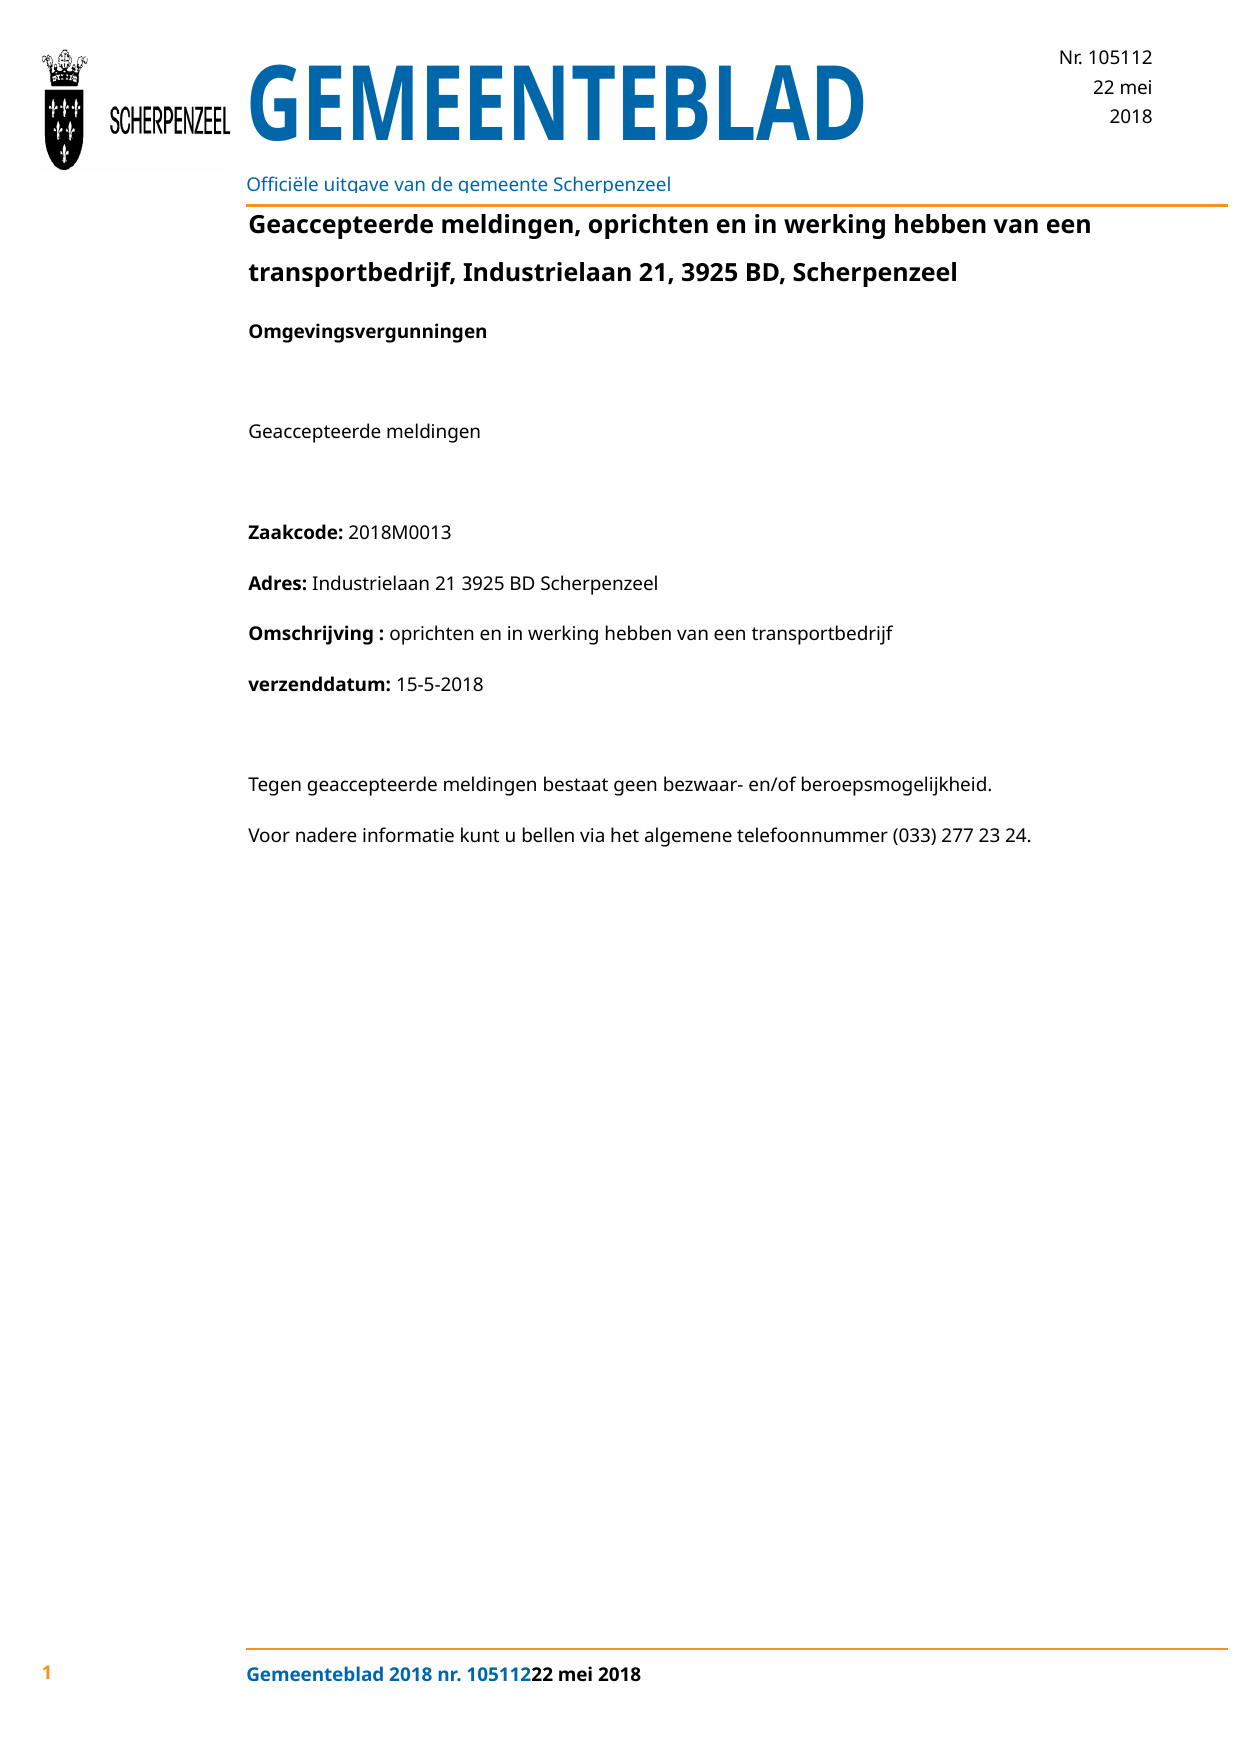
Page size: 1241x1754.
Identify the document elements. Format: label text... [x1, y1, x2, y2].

text Tegen geaccepteerde meldingen bestaat geen bezwaar- en/of beroepsmogelijkheid. [248, 772, 1152, 797]
text Adres: Industrielaan 21 3925 BD Scherpenzeel [248, 570, 1152, 596]
text Geaccepteerde meldingen, oprichten en in werking hebben van een transportbedrijf, Industrielaan 21, 3925 BD, Scherpenzeel [248, 207, 1152, 288]
picture [41, 47, 231, 172]
text Voor nadere informatie kunt u bellen via het algemene telefoonnummer (033) 277 23 24. [248, 822, 1152, 848]
text Omgevingsvergunningen [248, 318, 1152, 344]
text Geaccepteerde meldingen [248, 419, 1152, 444]
text Omschrijving : oprichten en in werking hebben van een transportbedrijf [248, 620, 1152, 646]
text Zaakcode: 2018M0013 [248, 519, 1152, 545]
text verzenddatum: 15-5-2018 [248, 671, 1152, 697]
